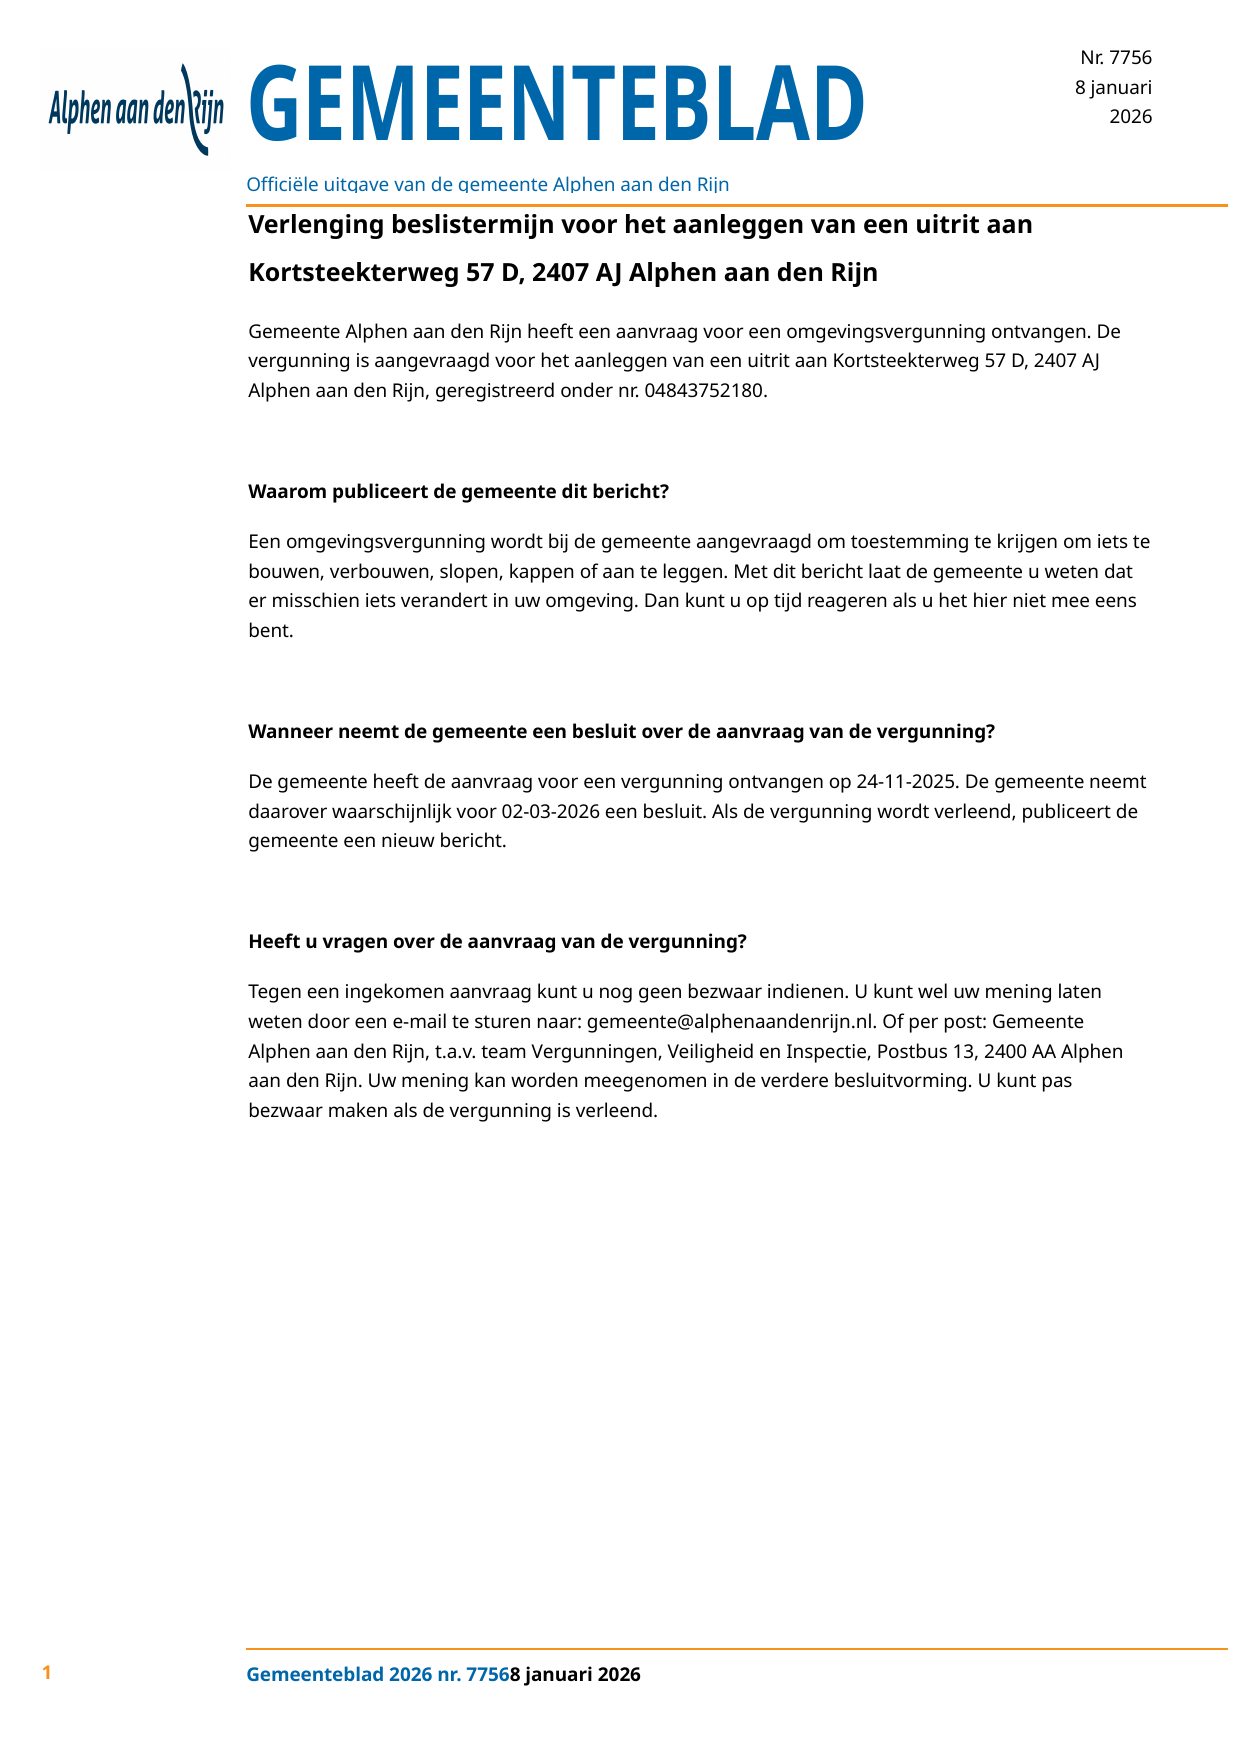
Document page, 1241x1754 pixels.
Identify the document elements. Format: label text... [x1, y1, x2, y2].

text Gemeente Alphen aan den Rijn heeft een aanvraag voor een omgevingsvergunning ontvangen. De vergunning is aangevraagd voor het aanleggen van een uitrit aan Kortsteekterweg 57 D, 2407 AJ Alphen aan den Rijn, geregistreerd onder nr. 04843752180. [248, 318, 1152, 403]
text Wanneer neemt de gemeente een besluit over de aanvraag van de vergunning? [248, 718, 1152, 744]
text Waarom publiceert de gemeente dit bericht? [248, 478, 1152, 504]
picture [41, 47, 231, 172]
text Een omgevingsvergunning wordt bij de gemeente aangevraagd om toestemming te krijgen om iets te bouwen, verbouwen, slopen, kappen of aan te leggen. Met dit bericht laat de gemeente u weten dat er misschien iets verandert in uw omgeving. Dan kunt u op tijd reageren als u het hier niet mee eens bent. [248, 528, 1152, 643]
text Heeft u vragen over de aanvraag van de vergunning? [248, 928, 1152, 954]
text De gemeente heeft de aanvraag voor een vergunning ontvangen op 24-11-2025. De gemeente neemt daarover waarschijnlijk voor 02-03-2026 een besluit. Als de vergunning wordt verleend, publiceert de gemeente een nieuw bericht. [248, 768, 1152, 853]
text Verlenging beslistermijn voor het aanleggen van een uitrit aan Kortsteekterweg 57 D, 2407 AJ Alphen aan den Rijn [248, 207, 1152, 288]
text Tegen een ingekomen aanvraag kunt u nog geen bezwaar indienen. U kunt wel uw mening laten weten door een e-mail te sturen naar: gemeente@alphenaandenrijn.nl. Of per post: Gemeente Alphen aan den Rijn, t.a.v. team Vergunningen, Veiligheid en Inspectie, Postbus 13, 2400 AA Alphen aan den Rijn. Uw mening kan worden meegenomen in de verdere besluitvorming. U kunt pas bezwaar maken als de vergunning is verleend. [248, 979, 1152, 1123]
